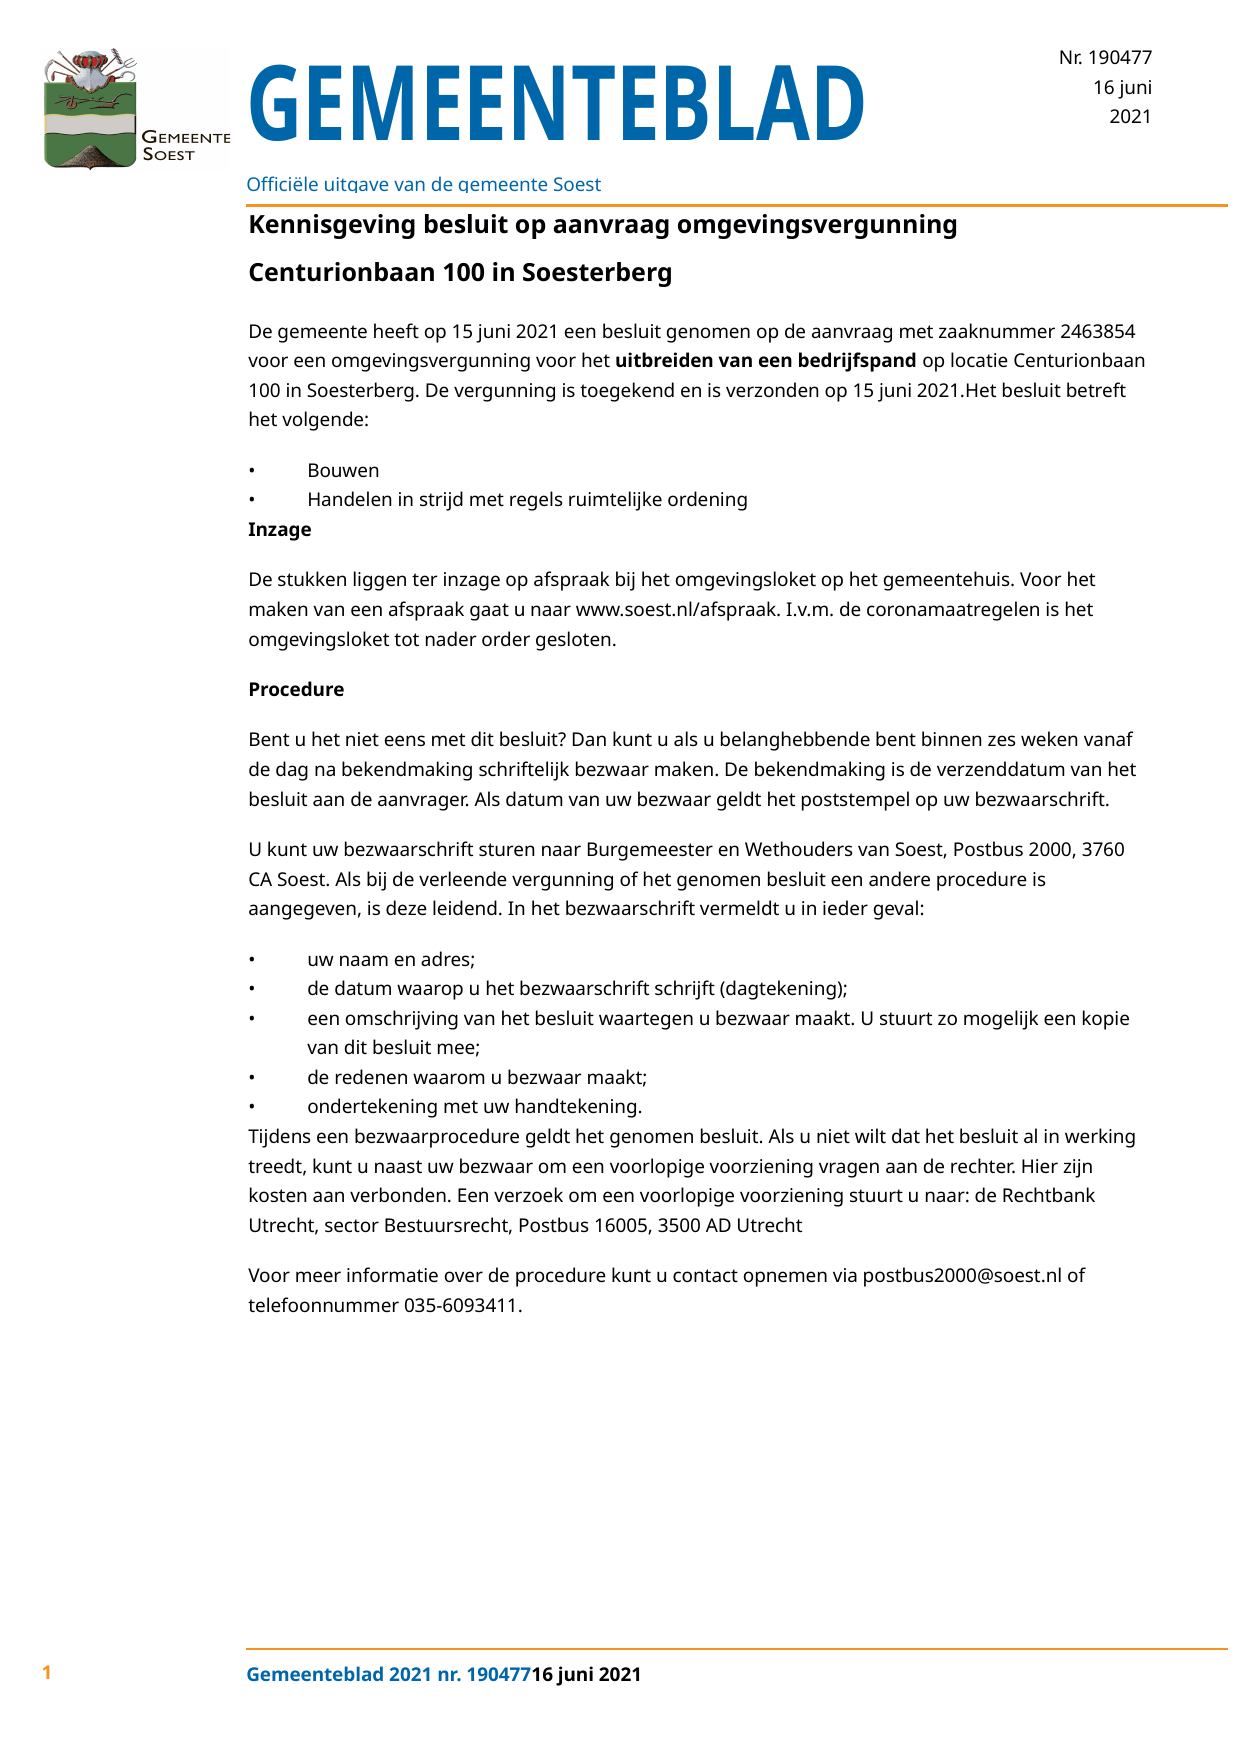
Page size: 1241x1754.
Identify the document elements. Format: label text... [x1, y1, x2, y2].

text Procedure [248, 676, 1152, 702]
text Bent u het niet eens met dit besluit? Dan kunt u als u belanghebbende bent binnen zes weken vanaf de dag na bekendmaking schriftelijk bezwaar maken. De bekendmaking is de verzenddatum van het besluit aan de aanvrager. Als datum van uw bezwaar geldt het poststempel op uw bezwaarschrift. [248, 727, 1152, 812]
text De stukken liggen ter inzage op afspraak bij het omgevingsloket op het gemeentehuis. Voor het maken van een afspraak gaat u naar www.soest.nl/afspraak. I.v.m. de coronamaatregelen is het omgevingsloket tot nader order gesloten. [248, 567, 1152, 652]
list Bouwen [248, 457, 1152, 483]
text De gemeente heeft op 15 juni 2021 een besluit genomen op de aanvraag met zaaknummer 2463854 voor een omgevingsvergunning voor het uitbreiden van een bedrijfspand op locatie Centurionbaan 100 in Soesterberg. De vergunning is toegekend en is verzonden op 15 juni 2021.Het besluit betreft het volgende: [248, 318, 1152, 432]
text Voor meer informatie over de procedure kunt u contact opnemen via postbus2000@soest.nl of telefoonnummer 035-6093411. [248, 1262, 1152, 1318]
picture [41, 47, 231, 172]
text Kennisgeving besluit op aanvraag omgevingsvergunning Centurionbaan 100 in Soesterberg [248, 207, 1152, 288]
list de datum waarop u het bezwaarschrift schrijft (dagtekening); [248, 975, 1152, 1001]
text Tijdens een bezwaarprocedure geldt het genomen besluit. Als u niet wilt dat het besluit al in werking treedt, kunt u naast uw bezwaar om een voorlopige voorziening vragen aan de rechter. Hier zijn kosten aan verbonden. Een verzoek om een voorlopige voorziening stuurt u naar: de Rechtbank Utrecht, sector Bestuursrecht, Postbus 16005, 3500 AD Utrecht [248, 1123, 1152, 1238]
list Handelen in strijd met regels ruimtelijke ordening [248, 487, 1152, 512]
list de redenen waarom u bezwaar maakt; [248, 1064, 1152, 1090]
list ondertekening met uw handtekening. [248, 1094, 1152, 1119]
text U kunt uw bezwaarschrift sturen naar Burgemeester en Wethouders van Soest, Postbus 2000, 3760 CA Soest. Als bij de verleende vergunning of het genomen besluit een andere procedure is aangegeven, is deze leidend. In het bezwaarschrift vermeldt u in ieder geval: [248, 836, 1152, 921]
list uw naam en adres; [248, 946, 1152, 972]
list een omschrijving van het besluit waartegen u bezwaar maakt. U stuurt zo mogelijk een kopie van dit besluit mee; [248, 1005, 1152, 1060]
text Inzage [248, 516, 1152, 542]
